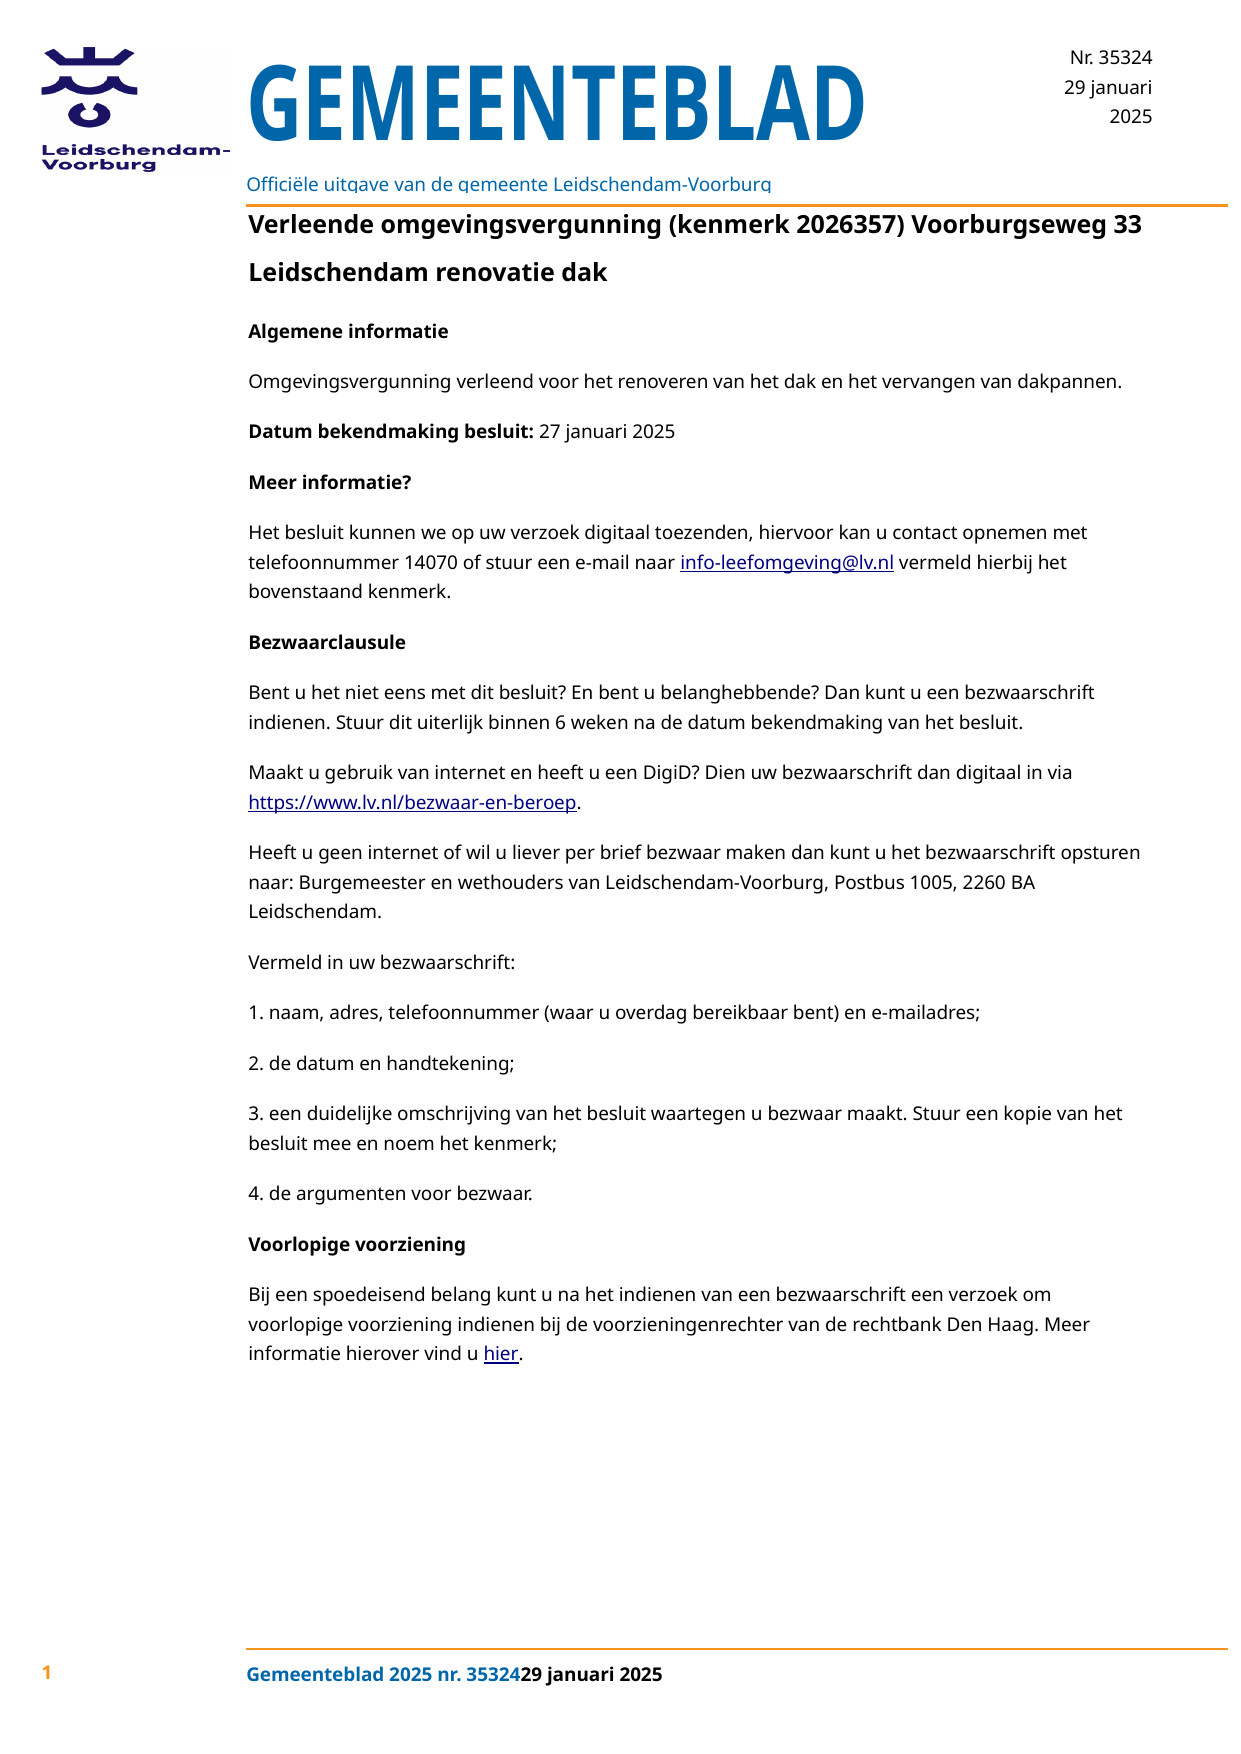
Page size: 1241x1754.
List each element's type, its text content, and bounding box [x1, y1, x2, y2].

picture [41, 47, 231, 172]
text Vermeld in uw bezwaarschrift: [248, 949, 1152, 975]
text Meer informatie? [248, 469, 1152, 495]
text Heeft u geen internet of wil u liever per brief bezwaar maken dan kunt u het bezwaarschrift opsturen naar: Burgemeester en wethouders van Leidschendam-Voorburg, Postbus 1005, 2260 BA Leidschendam. [248, 839, 1152, 924]
text Voorlopige voorziening [248, 1231, 1152, 1257]
text Maakt u gebruik van internet en heeft u een DigiD? Dien uw bezwaarschrift dan digitaal in via https://www.lv.nl/bezwaar-en-beroep. [248, 759, 1152, 815]
text Bezwaarclausule [248, 629, 1152, 655]
text Algemene informatie [248, 318, 1152, 344]
text Bij een spoedeisend belang kunt u na het indienen van een bezwaarschrift een verzoek om voorlopige voorziening indienen bij de voorzieningenrechter van de rechtbank Den Haag. Meer informatie hierover vind u hier. [248, 1281, 1152, 1366]
text Omgevingsvergunning verleend voor het renoveren van het dak en het vervangen van dakpannen. [248, 368, 1152, 394]
text Datum bekendmaking besluit: 27 januari 2025 [248, 419, 1152, 444]
text 3. een duidelijke omschrijving van het besluit waartegen u bezwaar maakt. Stuur een kopie van het besluit mee en noem het kenmerk; [248, 1100, 1152, 1156]
text Verleende omgevingsvergunning (kenmerk 2026357) Voorburgseweg 33 Leidschendam renovatie dak [248, 207, 1152, 288]
text Het besluit kunnen we op uw verzoek digitaal toezenden, hiervoor kan u contact opnemen met telefoonnummer 14070 of stuur een e-mail naar info-leefomgeving@lv.nl vermeld hierbij het bovenstaand kenmerk. [248, 519, 1152, 604]
text 1. naam, adres, telefoonnummer (waar u overdag bereikbaar bent) en e-mailadres; [248, 999, 1152, 1025]
text 2. de datum en handtekening; [248, 1050, 1152, 1076]
text Bent u het niet eens met dit besluit? En bent u belanghebbende? Dan kunt u een bezwaarschrift indienen. Stuur dit uiterlijk binnen 6 weken na de datum bekendmaking van het besluit. [248, 679, 1152, 735]
text 4. de argumenten voor bezwaar. [248, 1180, 1152, 1206]
